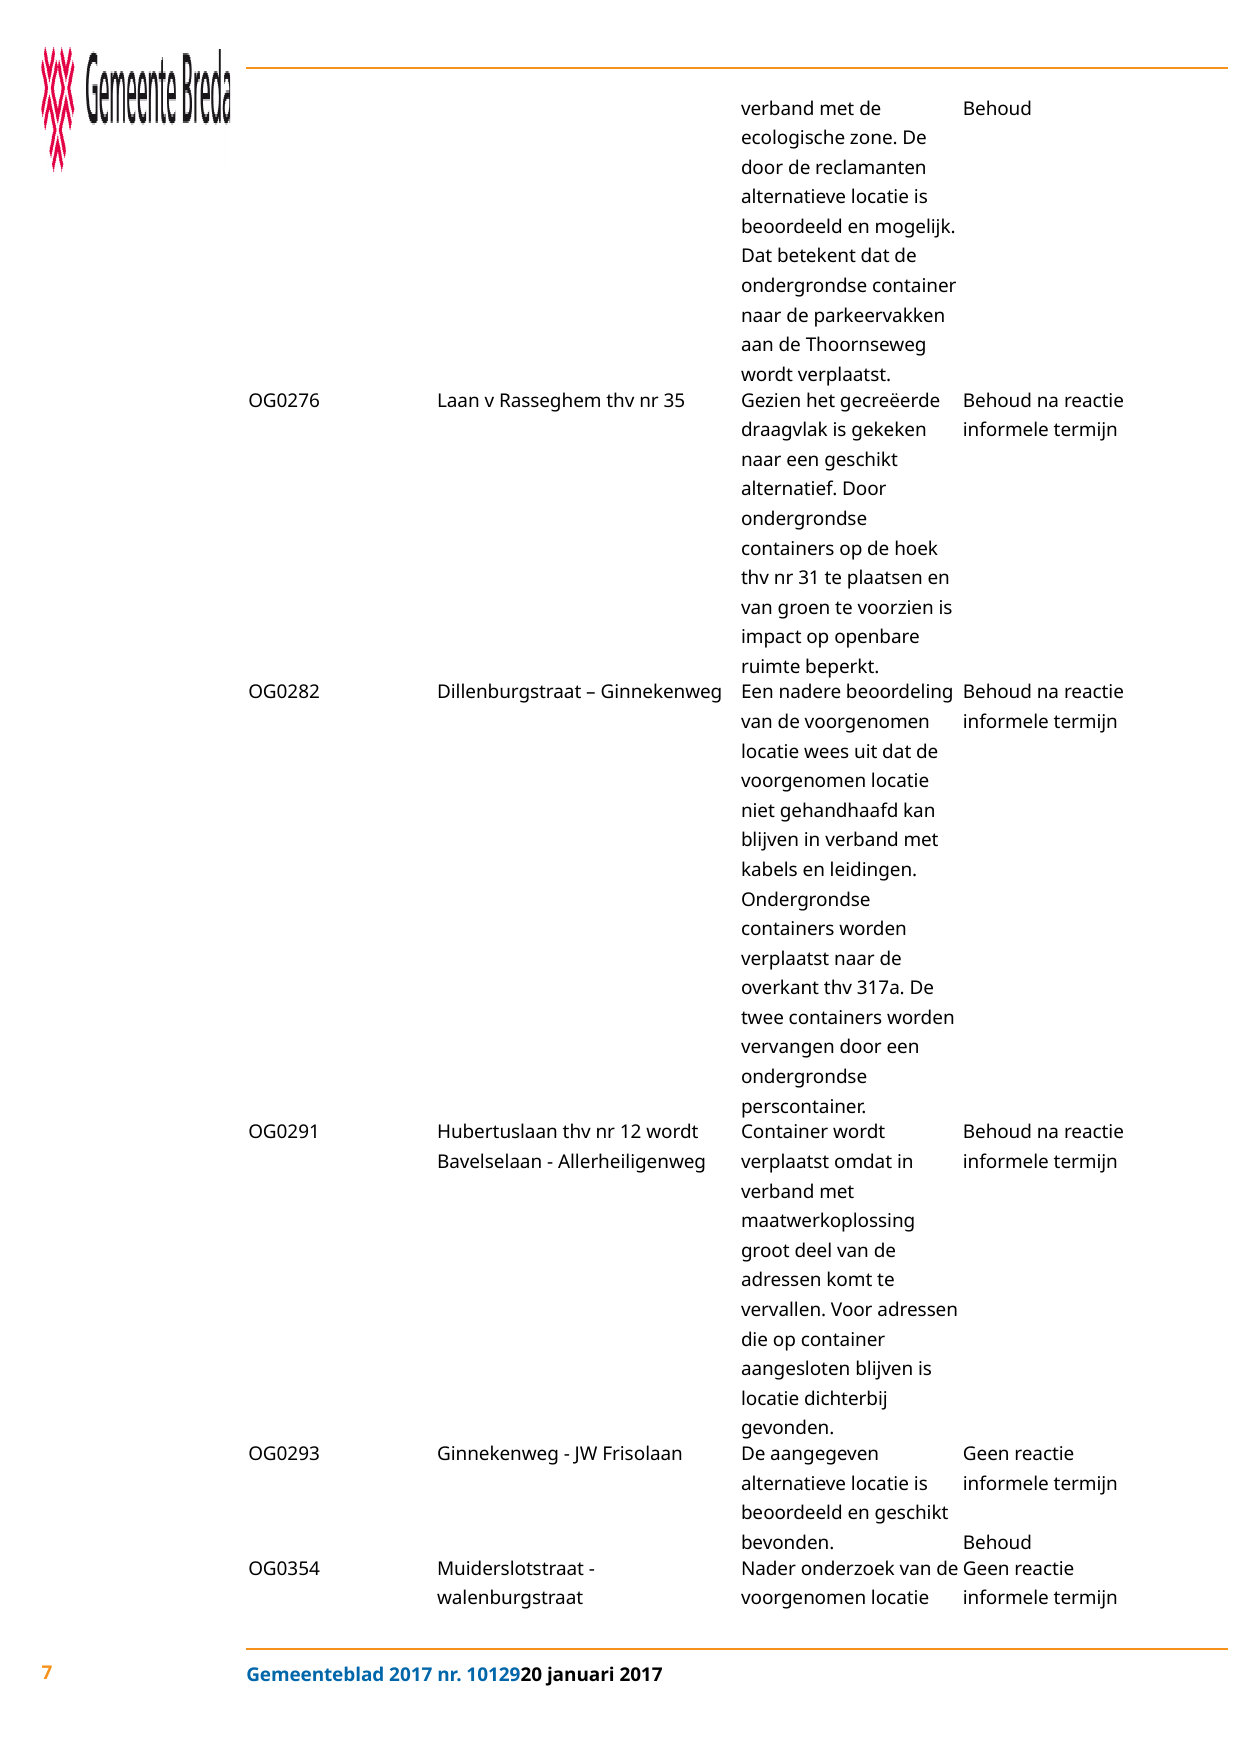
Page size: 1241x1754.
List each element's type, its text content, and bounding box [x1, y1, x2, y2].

table_cell OG0291 [248, 1119, 437, 1440]
table_cell OG0276 [248, 387, 437, 679]
table_cell Behoud na reactie informele termijn [963, 387, 1152, 679]
table_cell Container wordt verplaatst omdat in verband met maatwerkoplossing groot deel van de adressen komt te vervallen. Voor adressen die op container aangesloten blijven is locatie dichterbij gevonden. [741, 1119, 963, 1440]
table_cell Geen reactie informele termijn Behoud [963, 1440, 1152, 1555]
table_cell Hubertuslaan thv nr 12 wordt Bavelselaan - Allerheiligenweg [437, 1119, 741, 1440]
table_cell [248, 95, 437, 387]
table_cell [437, 95, 741, 387]
table_cell verband met de ecologische zone. De door de reclamanten alternatieve locatie is beoordeeld en mogelijk. Dat betekent dat de ondergrondse container naar de parkeervakken aan de Thoornseweg wordt verplaatst. [741, 95, 963, 387]
table_cell Dillenburgstraat – Ginnekenweg [437, 679, 741, 1119]
table_cell Behoud na reactie informele termijn [963, 1119, 1152, 1440]
table_cell Een nadere beoordeling van de voorgenomen locatie wees uit dat de voorgenomen locatie niet gehandhaafd kan blijven in verband met kabels en leidingen. Ondergrondse containers worden verplaatst naar de overkant thv 317a. De twee containers worden vervangen door een ondergrondse perscontainer. [741, 679, 963, 1119]
table_cell Ginnekenweg - JW Frisolaan [437, 1440, 741, 1555]
table_cell Laan v Rasseghem thv nr 35 [437, 387, 741, 679]
table_cell Nader onderzoek van de voorgenomen locatie [741, 1555, 963, 1610]
table_cell Geen reactie informele termijn [963, 1555, 1152, 1610]
table_cell Behoud na reactie informele termijn [963, 679, 1152, 1119]
table_cell OG0282 [248, 679, 437, 1119]
table_cell De aangegeven alternatieve locatie is beoordeeld en geschikt bevonden. [741, 1440, 963, 1555]
table_cell Gezien het gecreëerde draagvlak is gekeken naar een geschikt alternatief. Door ondergrondse containers op de hoek thv nr 31 te plaatsen en van groen te voorzien is impact op openbare ruimte beperkt. [741, 387, 963, 679]
table_cell OG0293 [248, 1440, 437, 1555]
picture [41, 47, 231, 172]
table_cell Behoud [963, 95, 1152, 387]
table_cell Muiderslotstraat - walenburgstraat [437, 1555, 741, 1610]
table_cell OG0354 [248, 1555, 437, 1610]
